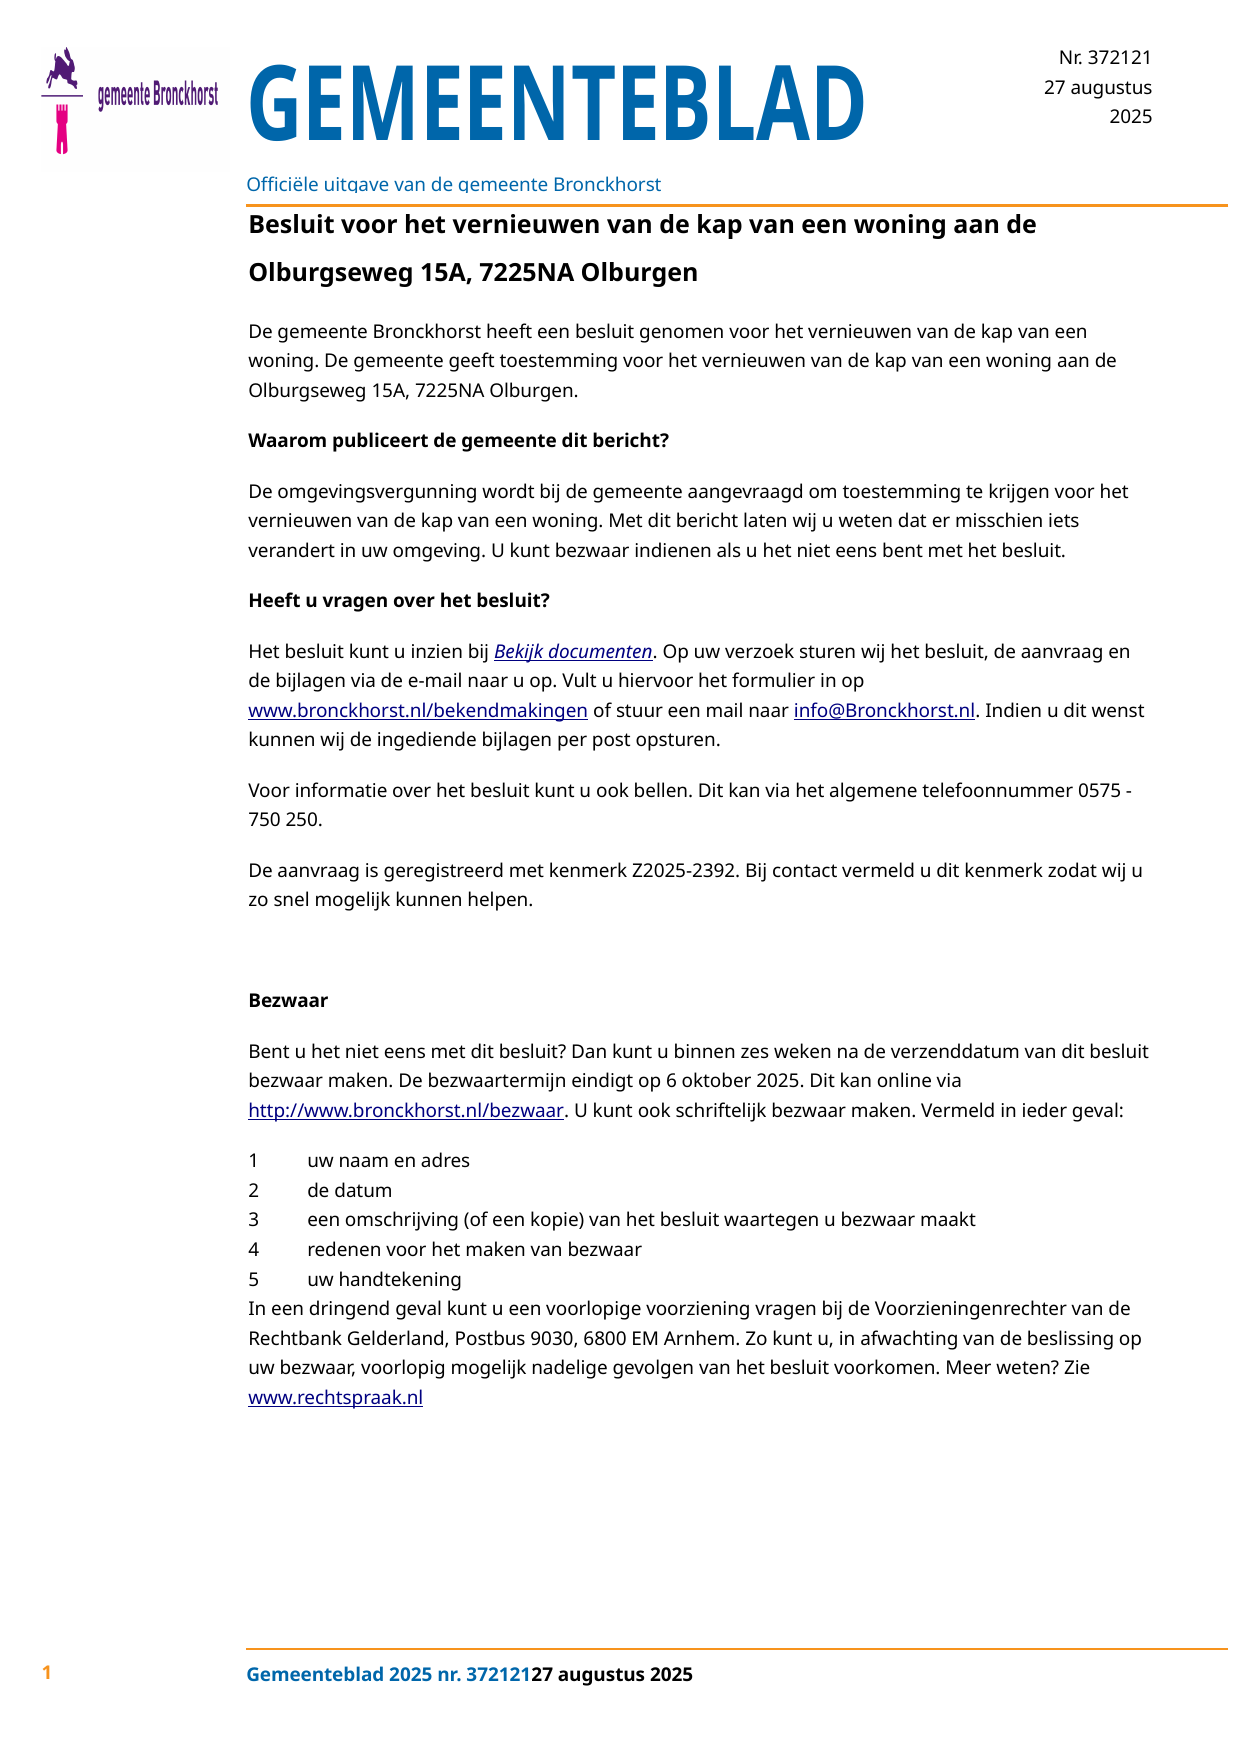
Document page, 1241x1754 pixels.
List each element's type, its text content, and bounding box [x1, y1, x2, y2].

text In een dringend geval kunt u een voorlopige voorziening vragen bij de Voorzieningenrechter van de Rechtbank Gelderland, Postbus 9030, 6800 EM Arnhem. Zo kunt u, in afwachting van de beslissing op uw bezwaar, voorlopig mogelijk nadelige gevolgen van het besluit voorkomen. Meer weten? Zie www.rechtspraak.nl [248, 1295, 1152, 1410]
text Het besluit kunt u inzien bij Bekijk documenten. Op uw verzoek sturen wij het besluit, de aanvraag en de bijlagen via de e-mail naar u op. Vult u hiervoor het formulier in op www.bronckhorst.nl/bekendmakingen of stuur een mail naar info@Bronckhorst.nl. Indien u dit wenst kunnen wij de ingediende bijlagen per post opsturen. [248, 638, 1152, 752]
text Besluit voor het vernieuwen van de kap van een woning aan de Olburgseweg 15A, 7225NA Olburgen [248, 207, 1152, 288]
picture [41, 47, 231, 172]
text Bent u het niet eens met dit besluit? Dan kunt u binnen zes weken na de verzenddatum van dit besluit bezwaar maken. De bezwaartermijn eindigt op 6 oktober 2025. Dit kan online via http://www.bronckhorst.nl/bezwaar. U kunt ook schriftelijk bezwaar maken. Vermeld in ieder geval: [248, 1038, 1152, 1123]
text De gemeente Bronckhorst heeft een besluit genomen voor het vernieuwen van de kap van een woning. De gemeente geeft toestemming voor het vernieuwen van de kap van een woning aan de Olburgseweg 15A, 7225NA Olburgen. [248, 318, 1152, 403]
text De aanvraag is geregistreerd met kenmerk Z2025-2392. Bij contact vermeld u dit kenmerk zodat wij u zo snel mogelijk kunnen helpen. [248, 857, 1152, 912]
list redenen voor het maken van bezwaar [248, 1236, 1152, 1262]
list uw naam en adres [248, 1147, 1152, 1173]
text Heeft u vragen over het besluit? [248, 587, 1152, 613]
text Voor informatie over het besluit kunt u ook bellen. Dit kan via het algemene telefoonnummer 0575 - 750 250. [248, 777, 1152, 832]
text De omgevingsvergunning wordt bij de gemeente aangevraagd om toestemming te krijgen voor het vernieuwen van de kap van een woning. Met dit bericht laten wij u weten dat er misschien iets verandert in uw omgeving. U kunt bezwaar indienen als u het niet eens bent met het besluit. [248, 478, 1152, 563]
text Bezwaar [248, 987, 1152, 1013]
list een omschrijving (of een kopie) van het besluit waartegen u bezwaar maakt [248, 1207, 1152, 1232]
list de datum [248, 1177, 1152, 1203]
text Waarom publiceert de gemeente dit bericht? [248, 427, 1152, 453]
list uw handtekening [248, 1266, 1152, 1292]
